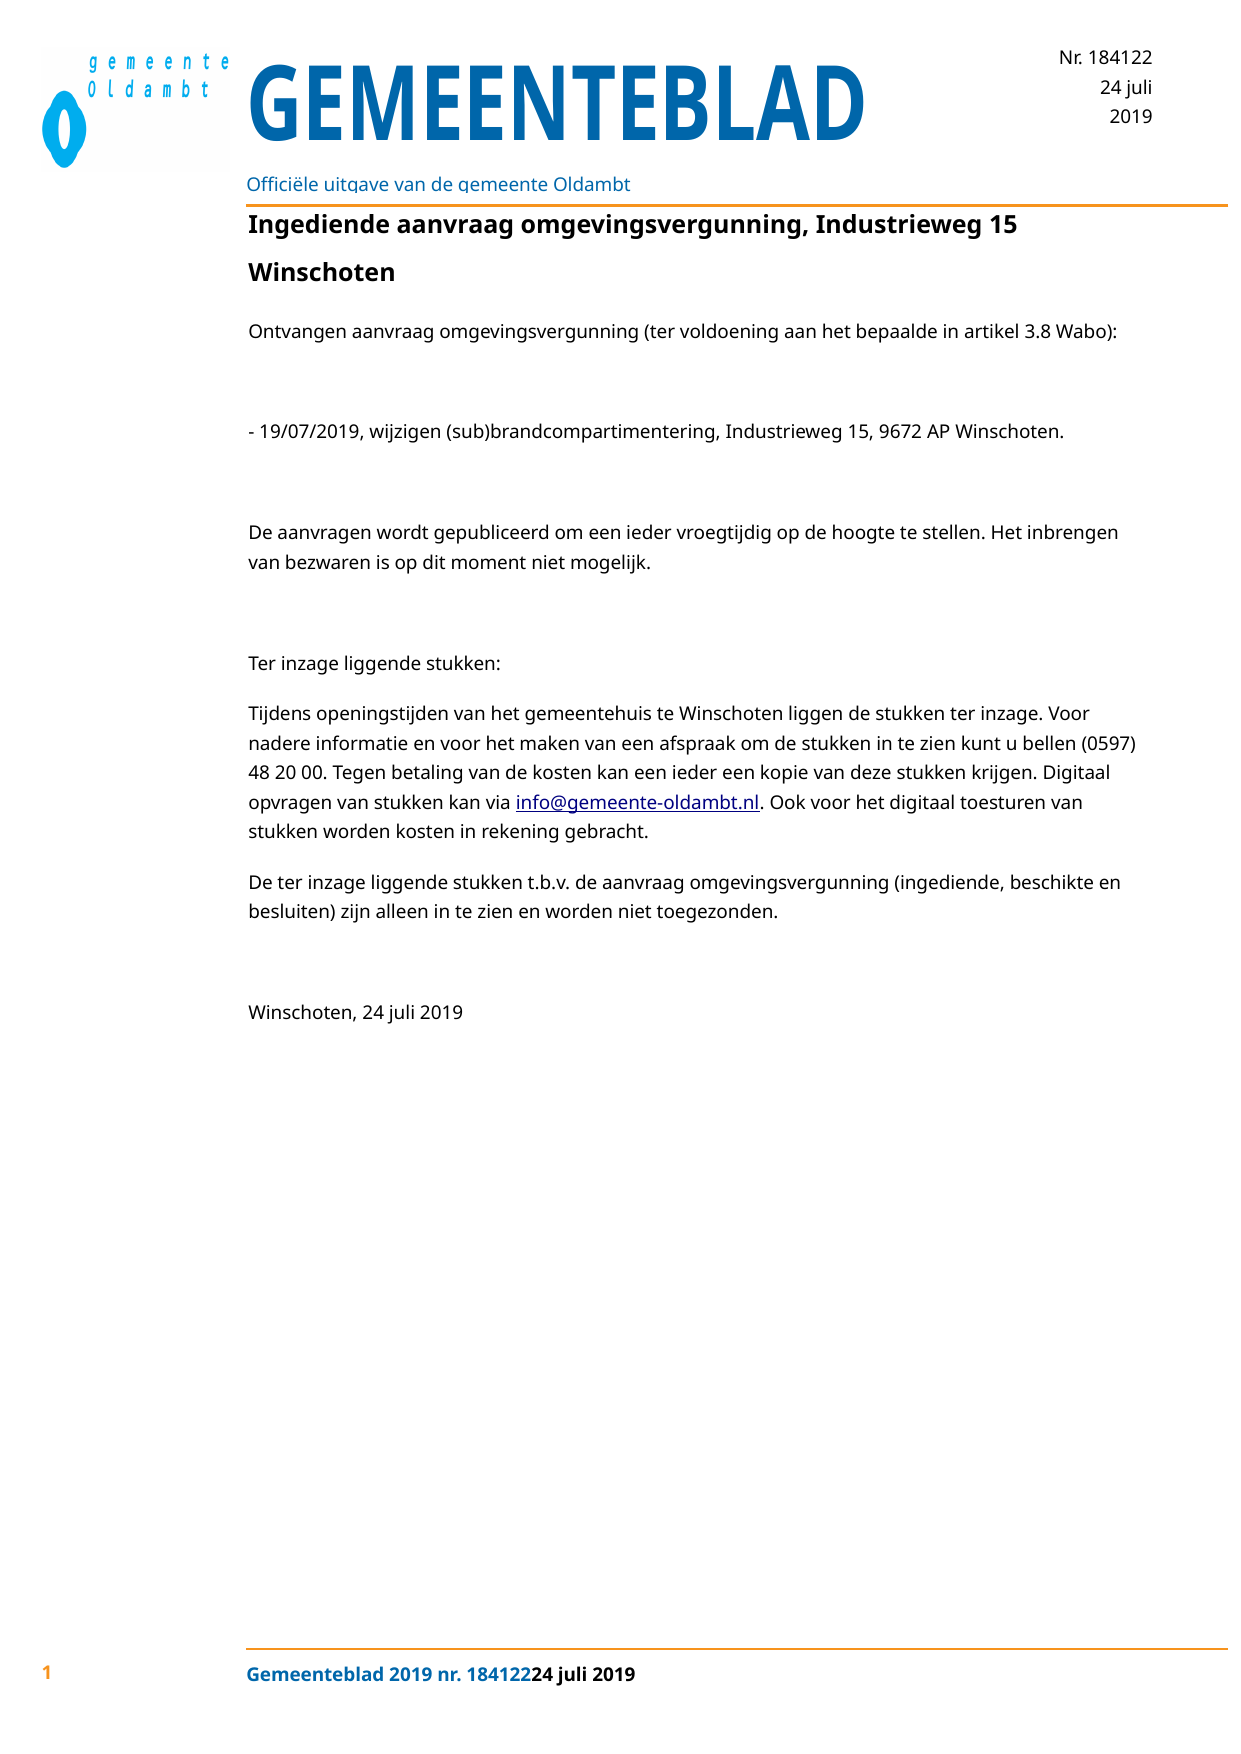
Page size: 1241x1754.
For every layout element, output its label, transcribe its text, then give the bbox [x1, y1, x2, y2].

text Ter inzage liggende stukken: [248, 650, 1152, 676]
text De aanvragen wordt gepubliceerd om een ieder vroegtijdig op de hoogte te stellen. Het inbrengen van bezwaren is op dit moment niet mogelijk. [248, 519, 1152, 575]
text Tijdens openingstijden van het gemeentehuis te Winschoten liggen de stukken ter inzage. Voor nadere informatie en voor het maken van een afspraak om de stukken in te zien kunt u bellen (0597) 48 20 00. Tegen betaling van de kosten kan een ieder een kopie van deze stukken krijgen. Digitaal opvragen van stukken kan via info@gemeente-oldambt.nl. Ook voor het digitaal toesturen van stukken worden kosten in rekening gebracht. [248, 700, 1152, 844]
picture [41, 47, 231, 172]
text Ingediende aanvraag omgevingsvergunning, Industrieweg 15 Winschoten [248, 207, 1152, 288]
text Winschoten, 24 juli 2019 [248, 999, 1152, 1025]
text De ter inzage liggende stukken t.b.v. de aanvraag omgevingsvergunning (ingediende, beschikte en besluiten) zijn alleen in te zien en worden niet toegezonden. [248, 869, 1152, 924]
text Ontvangen aanvraag omgevingsvergunning (ter voldoening aan het bepaalde in artikel 3.8 Wabo): [248, 318, 1152, 344]
text - 19/07/2019, wijzigen (sub)brandcompartimentering, Industrieweg 15, 9672 AP Winschoten. [248, 419, 1152, 444]
